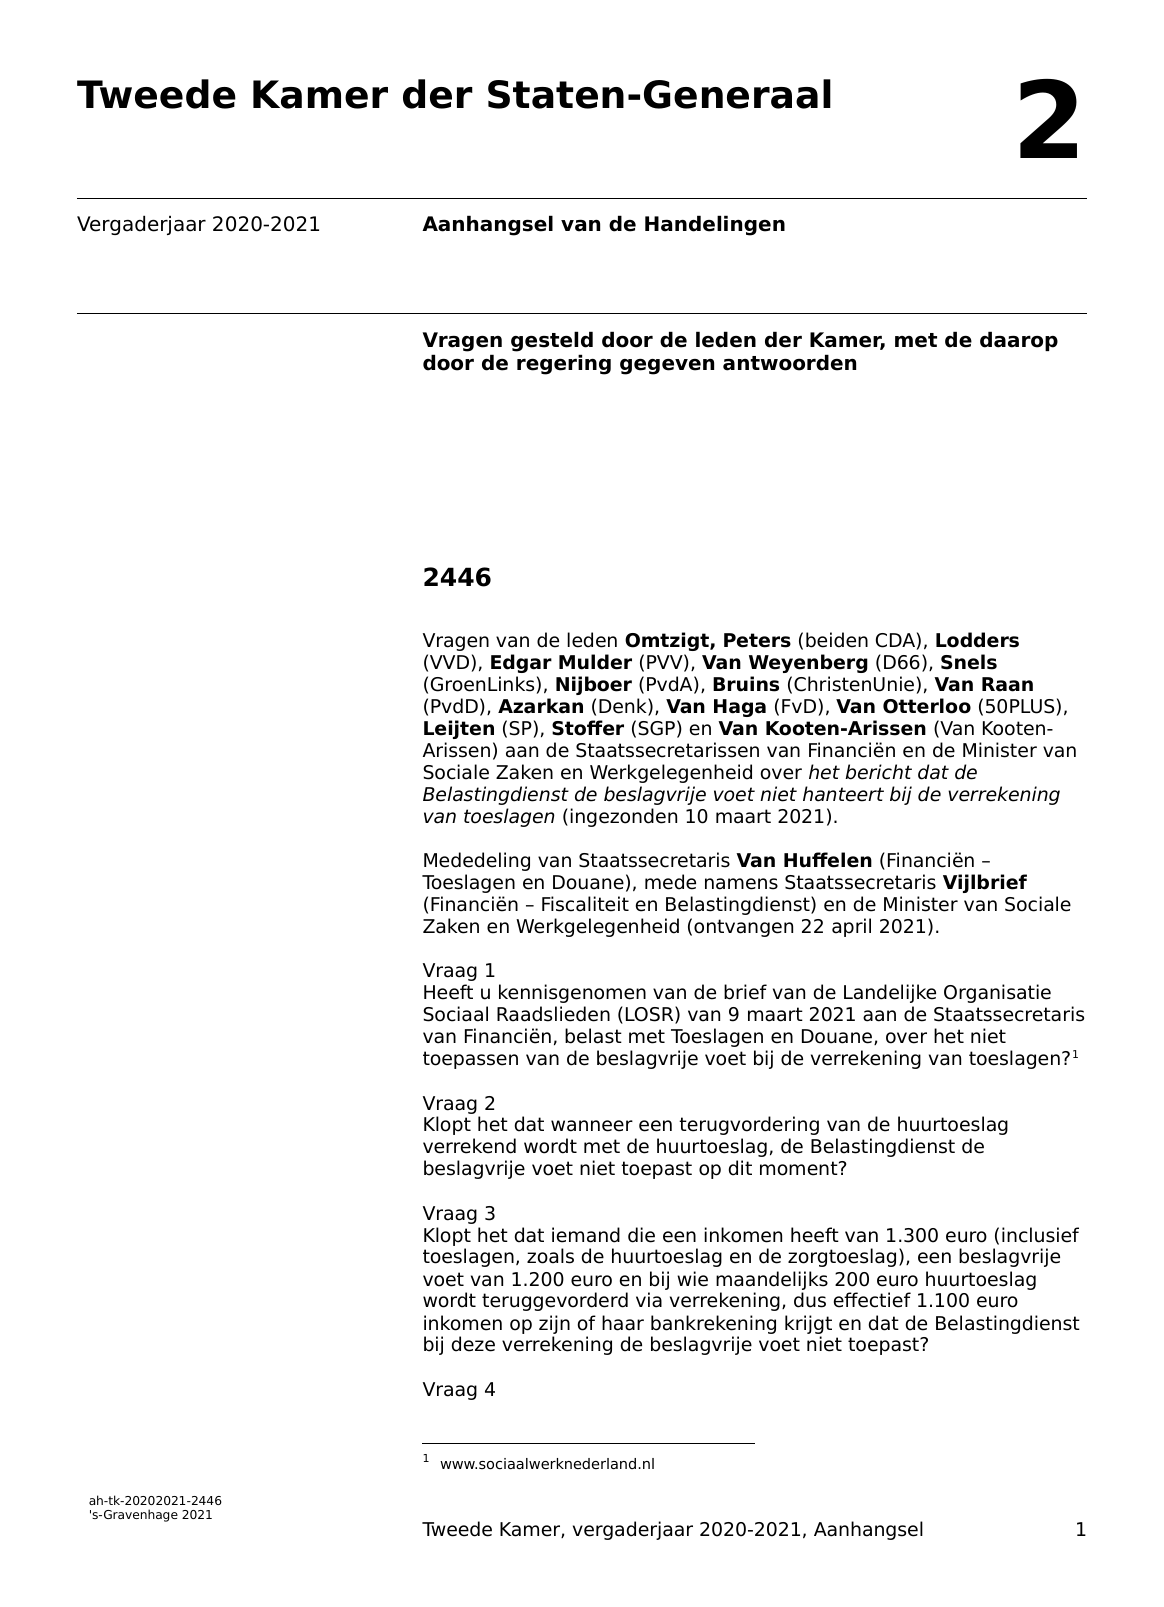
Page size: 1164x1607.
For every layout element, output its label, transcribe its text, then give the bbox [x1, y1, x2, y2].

text 2446 [422, 563, 1087, 592]
table_cell Aanhangsel van de Handelingen [422, 199, 1087, 313]
table_header 2 [886, 59, 1087, 198]
text Vraag 3 [422, 1202, 1087, 1224]
table_cell Vergaderjaar 2020-2021 [77, 199, 422, 313]
text 's-Gravenhage 2021 [88, 1508, 323, 1522]
text Vraag 4 [422, 1378, 1087, 1401]
text Klopt het dat iemand die een inkomen heeft van 1.300 euro (inclusief toeslagen, zoals de huurtoeslag en de zorgtoeslag), een beslagvrije voet van 1.200 euro en bij wie maandelijks 200 euro huurtoeslag wordt teruggevorderd via verrekening, dus effectief 1.100 euro inkomen op zijn of haar bankrekening krijgt en dat de Belastingdienst bij deze verrekening de beslagvrije voet niet toepast? [422, 1224, 1087, 1356]
text Klopt het dat wanneer een terugvordering van de huurtoeslag verrekend wordt met de huurtoeslag, de Belastingdienst de beslagvrije voet niet toepast op dit moment? [422, 1114, 1087, 1180]
text Vraag 1 [422, 960, 1087, 982]
table_cell Vragen gesteld door de leden der Kamer, met de daarop door de regering gegeven antwoorden [422, 314, 1087, 375]
text Heeft u kennisgenomen van de brief van de Landelijke Organisatie Sociaal Raadslieden (LOSR) van 9 maart 2021 aan de Staatssecretaris van Financiën, belast met Toeslagen en Douane, over het niet toepassen van de beslagvrije voet bij de verrekening van toeslagen? [422, 982, 1087, 1070]
text Vraag 2 [422, 1092, 1087, 1114]
table_cell [77, 314, 422, 375]
text Mededeling van Staatssecretaris Van Huffelen (Financiën – Toeslagen en Douane), mede namens Staatssecretaris Vijlbrief (Financiën – Fiscaliteit en Belastingdienst) en de Minister van Sociale Zaken en Werkgelegenheid (ontvangen 22 april 2021). [422, 850, 1087, 938]
text Vragen van de leden Omtzigt, Peters (beiden CDA), Lodders (VVD), Edgar Mulder (PVV), Van Weyenberg (D66), Snels (GroenLinks), Nijboer (PvdA), Bruins (ChristenUnie), Van Raan (PvdD), Azarkan (Denk), Van Haga (FvD), Van Otterloo (50PLUS), Leijten (SP), Stoffer (SGP) en Van Kooten-Arissen (Van Kooten-Arissen) aan de Staatssecretarissen van Financiën en de Minister van Sociale Zaken en Werkgelegenheid over het bericht dat de Belastingdienst de beslagvrije voet niet hanteert bij de verrekening van toeslagen (ingezonden 10 maart 2021). [422, 630, 1087, 828]
table_header Tweede Kamer der Staten-Generaal [77, 59, 886, 198]
text www.sociaalwerknederland.nl [422, 1452, 1087, 1474]
text ah-tk-20202021-2446 [88, 1494, 323, 1508]
